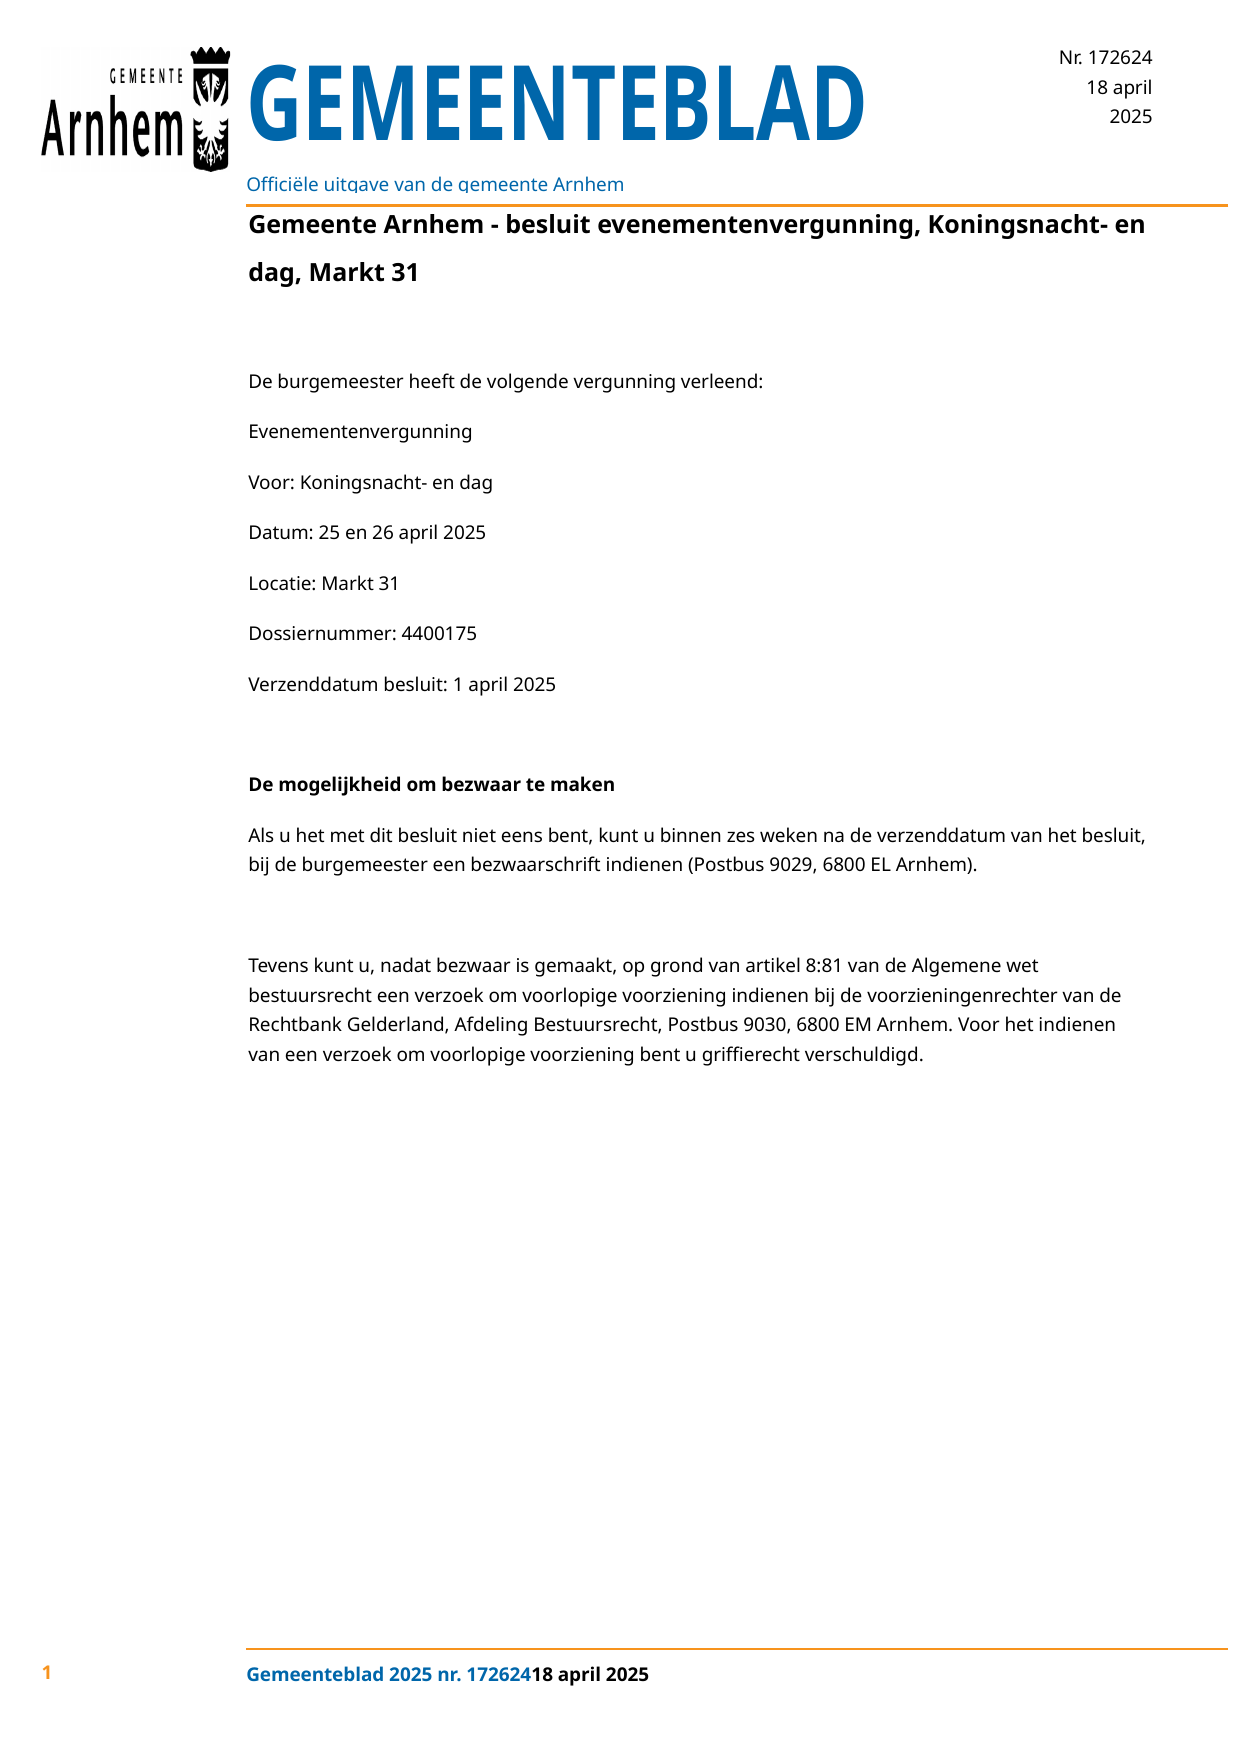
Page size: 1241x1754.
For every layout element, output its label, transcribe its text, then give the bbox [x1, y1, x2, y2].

text Dossiernummer: 4400175 [248, 620, 1152, 646]
text De mogelijkheid om bezwaar te maken [248, 772, 1152, 797]
text Evenementenvergunning [248, 419, 1152, 444]
text Locatie: Markt 31 [248, 570, 1152, 596]
text Als u het met dit besluit niet eens bent, kunt u binnen zes weken na de verzenddatum van het besluit, bij de burgemeester een bezwaarschrift indienen (Postbus 9029, 6800 EL Arnhem). [248, 822, 1152, 877]
picture [41, 47, 231, 172]
text De burgemeester heeft de volgende vergunning verleend: [248, 368, 1152, 394]
text Voor: Koningsnacht- en dag [248, 469, 1152, 495]
text Tevens kunt u, nadat bezwaar is gemaakt, op grond van artikel 8:81 van de Algemene wet bestuursrecht een verzoek om voorlopige voorziening indienen bij de voorzieningenrechter van de Rechtbank Gelderland, Afdeling Bestuursrecht, Postbus 9030, 6800 EM Arnhem. Voor het indienen van een verzoek om voorlopige voorziening bent u griffierecht verschuldigd. [248, 952, 1152, 1067]
text Datum: 25 en 26 april 2025 [248, 519, 1152, 545]
text Gemeente Arnhem - besluit evenementenvergunning, Koningsnacht- en dag, Markt 31 [248, 207, 1152, 288]
text Verzenddatum besluit: 1 april 2025 [248, 671, 1152, 697]
